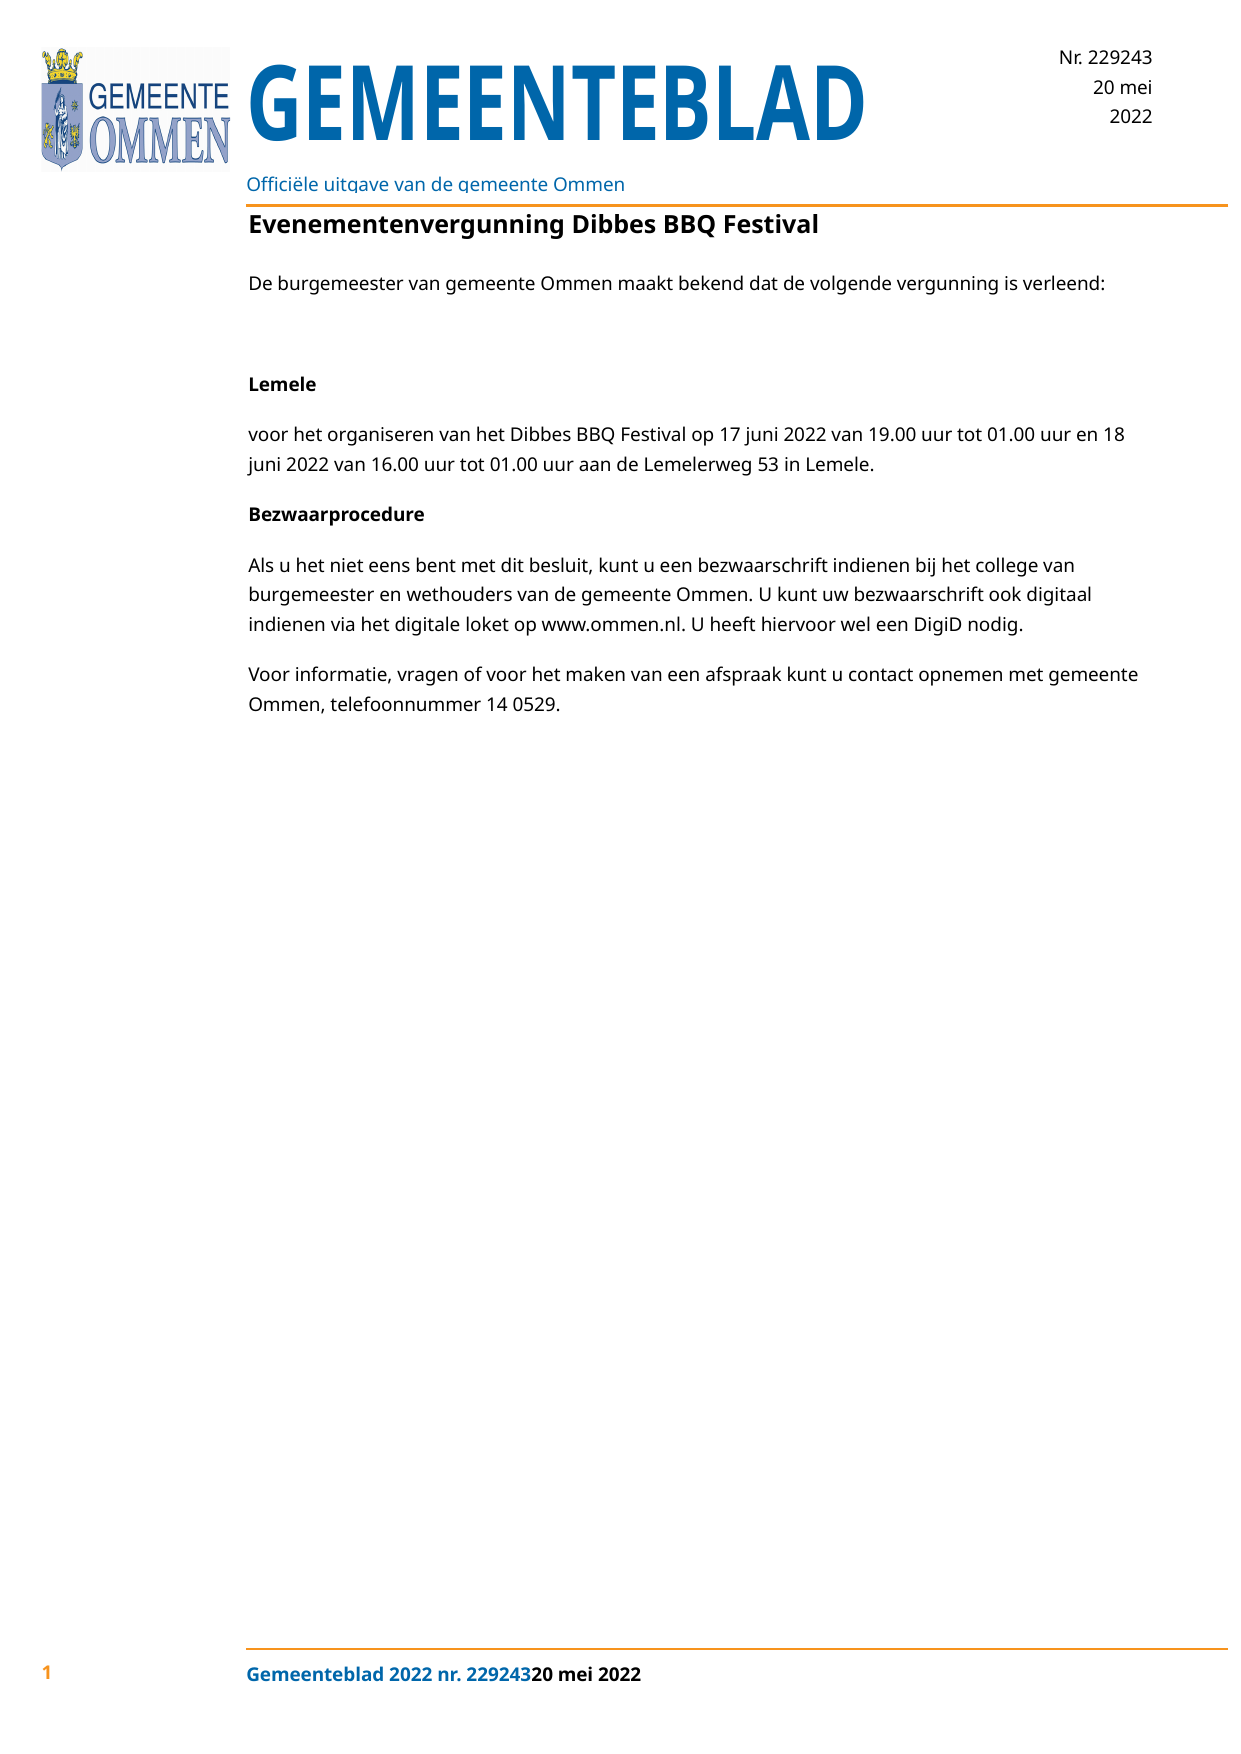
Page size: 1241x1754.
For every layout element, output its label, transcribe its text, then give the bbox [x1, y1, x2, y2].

text De burgemeester van gemeente Ommen maakt bekend dat de volgende vergunning is verleend: [248, 270, 1152, 296]
picture [41, 47, 231, 172]
text Voor informatie, vragen of voor het maken van een afspraak kunt u contact opnemen met gemeente Ommen, telefoonnummer 14 0529. [248, 662, 1152, 717]
text voor het organiseren van het Dibbes BBQ Festival op 17 juni 2022 van 19.00 uur tot 01.00 uur en 18 juni 2022 van 16.00 uur tot 01.00 uur aan de Lemelerweg 53 in Lemele. [248, 422, 1152, 477]
text Lemele [248, 371, 1152, 397]
text Bezwaarprocedure [248, 502, 1152, 527]
text Als u het niet eens bent met dit besluit, kunt u een bezwaarschrift indienen bij het college van burgemeester en wethouders van de gemeente Ommen. U kunt uw bezwaarschrift ook digitaal indienen via het digitale loket op www.ommen.nl. U heeft hiervoor wel een DigiD nodig. [248, 552, 1152, 637]
text Evenementenvergunning Dibbes BBQ Festival [248, 207, 1152, 241]
